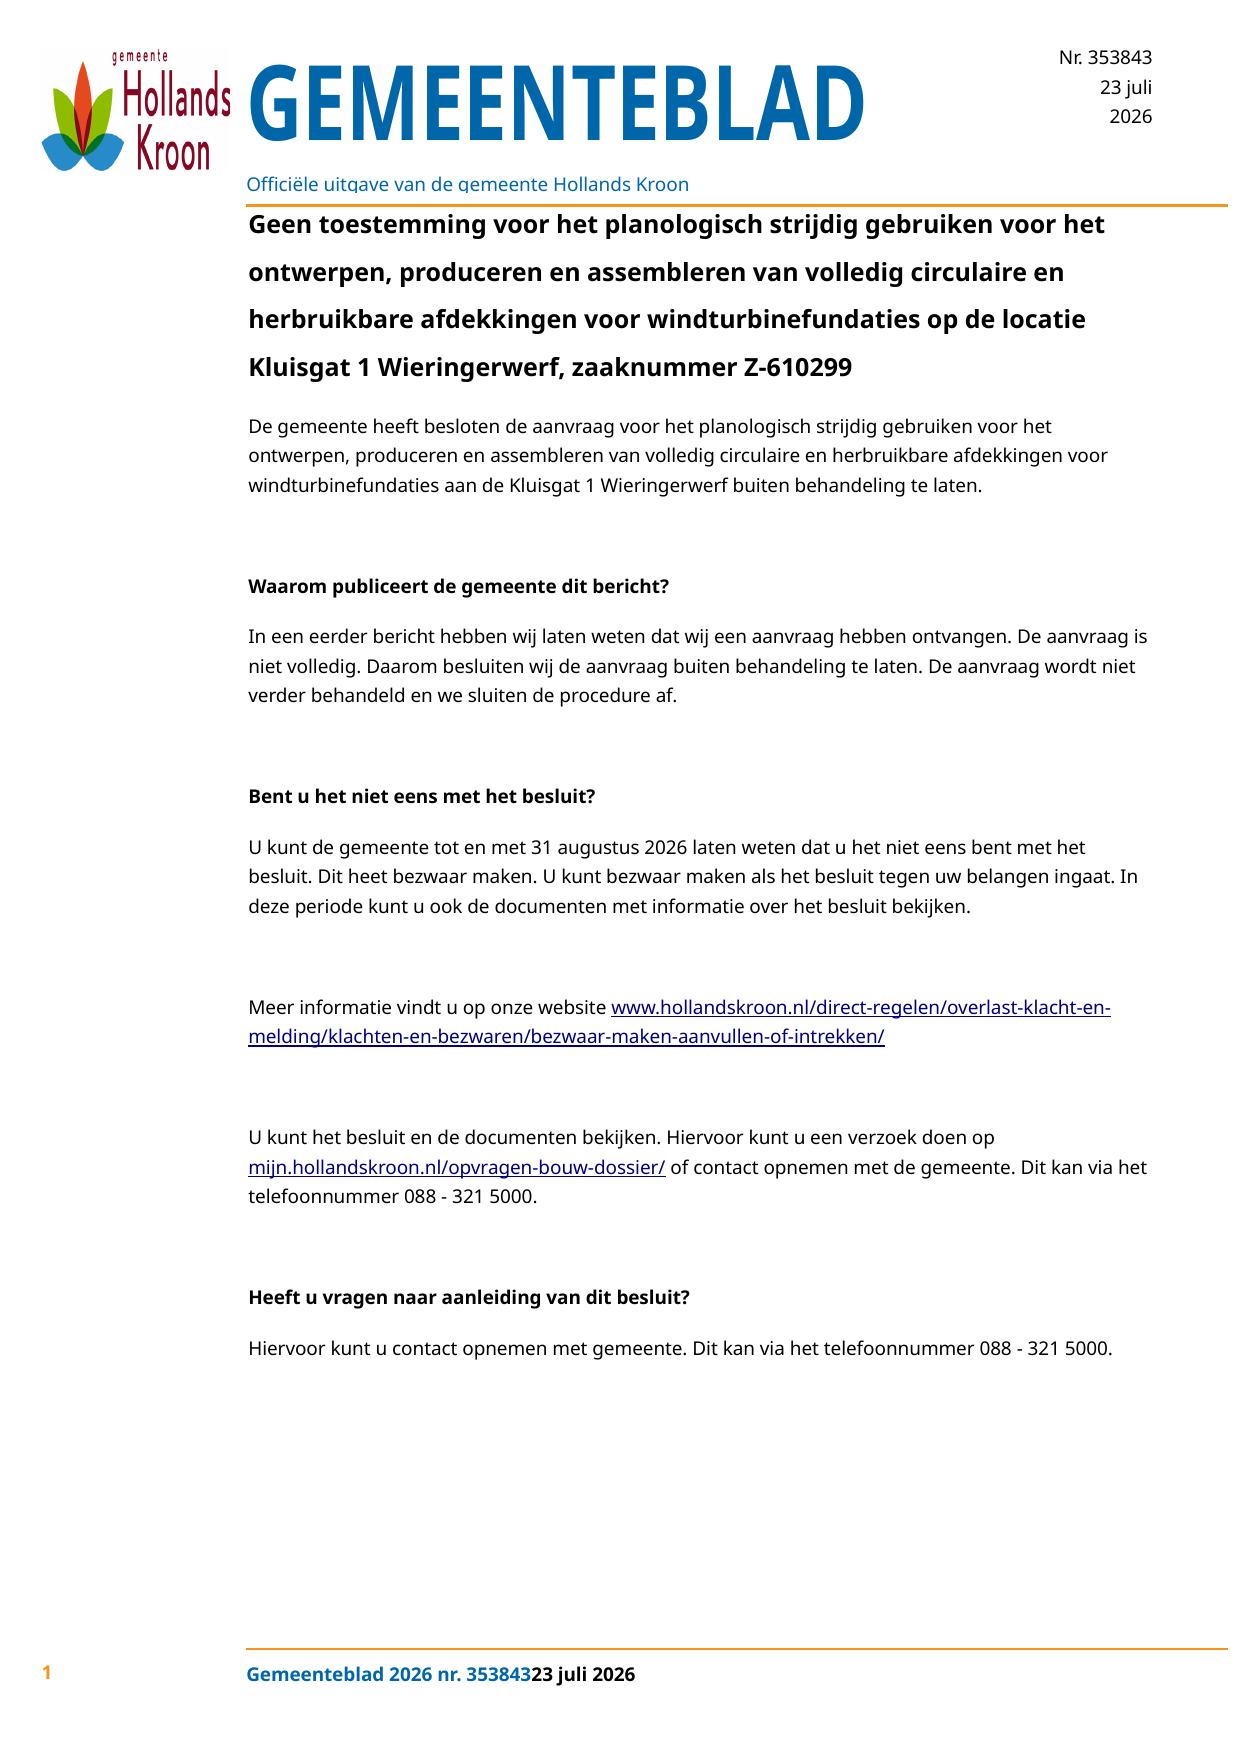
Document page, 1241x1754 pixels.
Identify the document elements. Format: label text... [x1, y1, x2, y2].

text De gemeente heeft besloten de aanvraag voor het planologisch strijdig gebruiken voor het ontwerpen, produceren en assembleren van volledig circulaire en herbruikbare afdekkingen voor windturbinefundaties aan de Kluisgat 1 Wieringerwerf buiten behandeling te laten. [248, 413, 1152, 498]
text Geen toestemming voor het planologisch strijdig gebruiken voor het ontwerpen, produceren en assembleren van volledig circulaire en herbruikbare afdekkingen voor windturbinefundaties op de locatie Kluisgat 1 Wieringerwerf, zaaknummer Z-610299 [248, 207, 1152, 384]
text Hiervoor kunt u contact opnemen met gemeente. Dit kan via het telefoonnummer 088 - 321 5000. [248, 1335, 1152, 1361]
text In een eerder bericht hebben wij laten weten dat wij een aanvraag hebben ontvangen. De aanvraag is niet volledig. Daarom besluiten wij de aanvraag buiten behandeling te laten. De aanvraag wordt niet verder behandeld en we sluiten de procedure af. [248, 623, 1152, 708]
text Meer informatie vindt u op onze website www.hollandskroon.nl/direct-regelen/overlast-klacht-en-melding/klachten-en-bezwaren/bezwaar-maken-aanvullen-of-intrekken/ [248, 994, 1152, 1049]
text Waarom publiceert de gemeente dit bericht? [248, 573, 1152, 599]
text Heeft u vragen naar aanleiding van dit besluit? [248, 1284, 1152, 1310]
text U kunt de gemeente tot en met 31 augustus 2026 laten weten dat u het niet eens bent met het besluit. Dit heet bezwaar maken. U kunt bezwaar maken als het besluit tegen uw belangen ingaat. In deze periode kunt u ook de documenten met informatie over het besluit bekijken. [248, 834, 1152, 919]
text Bent u het niet eens met het besluit? [248, 783, 1152, 809]
picture [41, 47, 231, 172]
text U kunt het besluit en de documenten bekijken. Hiervoor kunt u een verzoek doen op mijn.hollandskroon.nl/opvragen-bouw-dossier/ of contact opnemen met de gemeente. Dit kan via het telefoonnummer 088 - 321 5000. [248, 1124, 1152, 1209]
